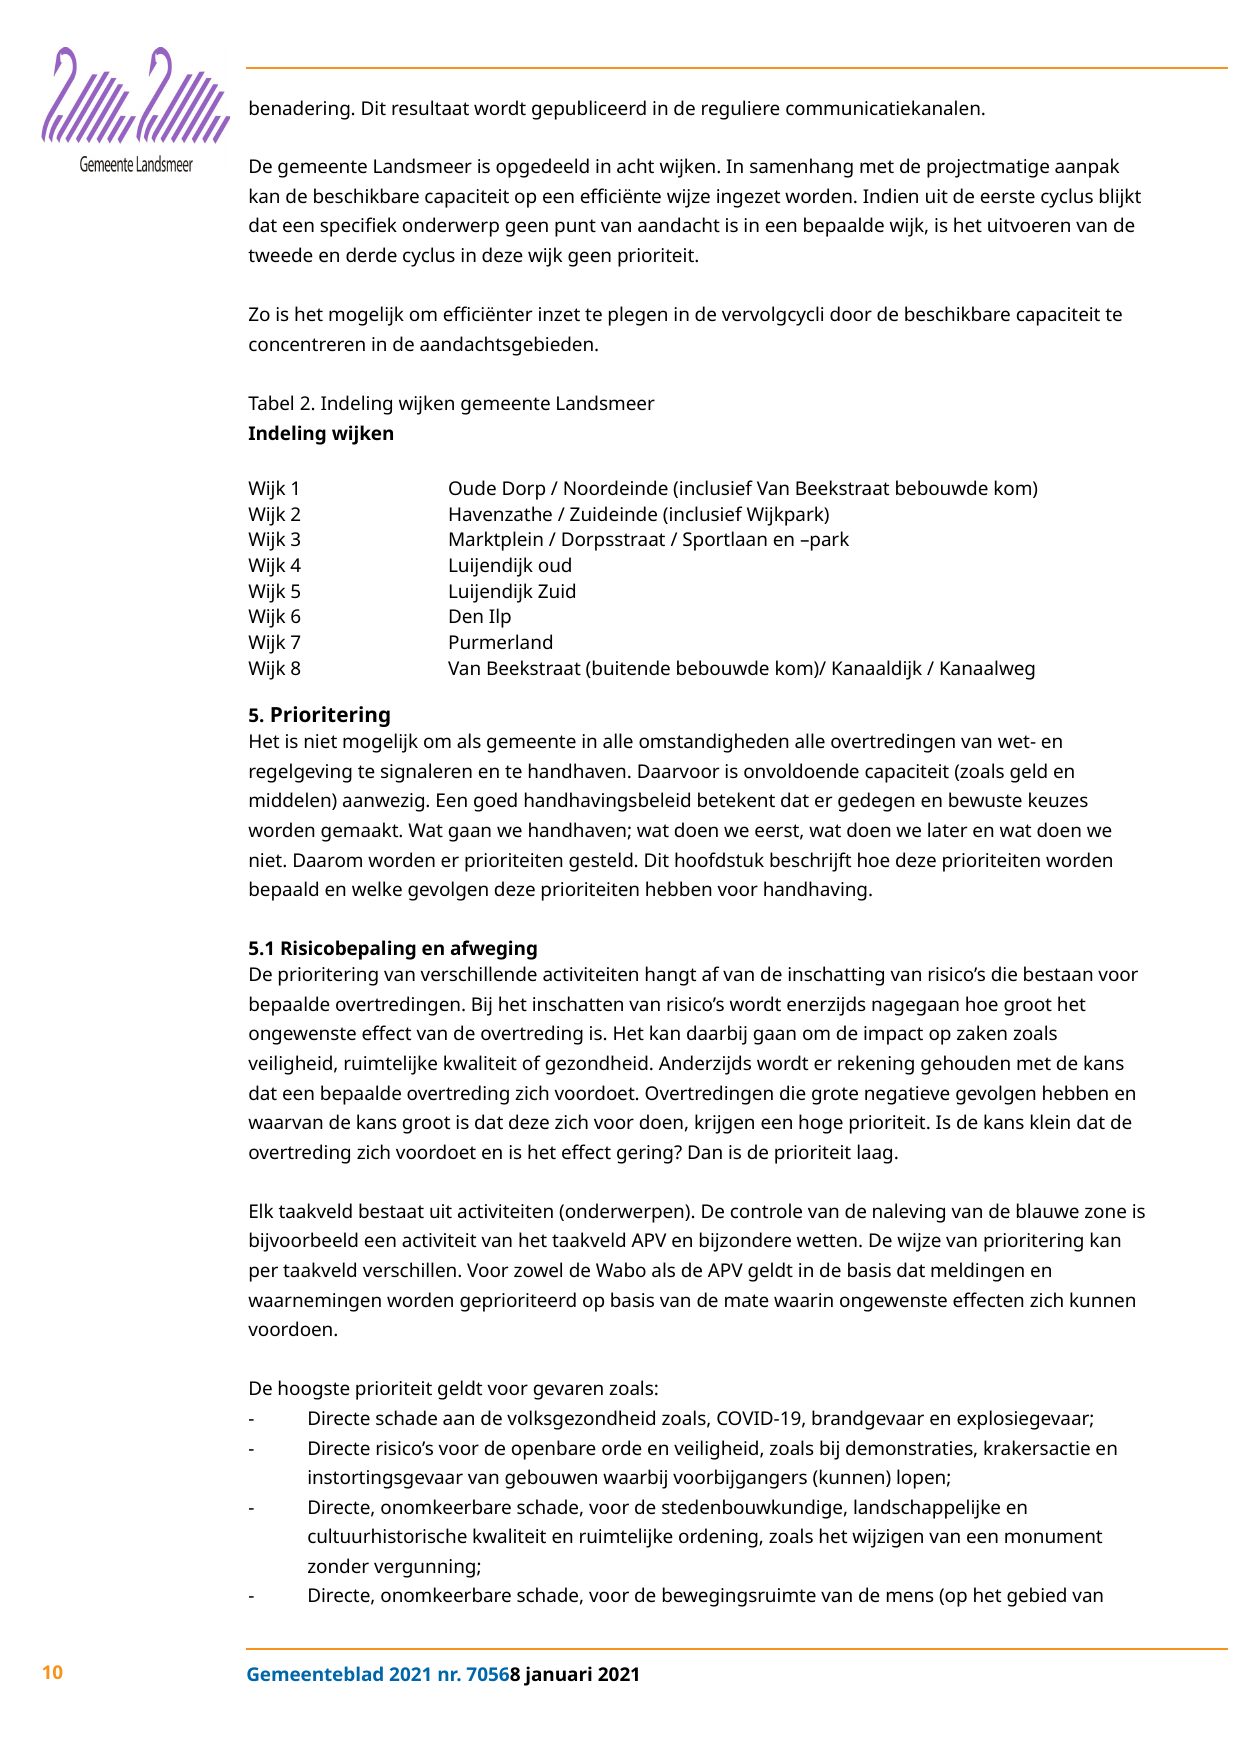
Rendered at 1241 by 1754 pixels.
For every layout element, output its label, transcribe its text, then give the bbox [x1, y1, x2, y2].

list Directe risico’s voor de openbare orde en veiligheid, zoals bij demonstraties, krakersactie en instortingsgevaar van gebouwen waarbij voorbijgangers (kunnen) lopen; [248, 1435, 1152, 1490]
table_cell Luijendijk oud [448, 552, 1152, 578]
table_cell Wijk 2 [248, 501, 448, 526]
text Het is niet mogelijk om als gemeente in alle omstandigheden alle overtredingen van wet- en regelgeving te signaleren en te handhaven. Daarvoor is onvoldoende capaciteit (zoals geld en middelen) aanwezig. Een goed handhavingsbeleid betekent dat er gedegen en bewuste keuzes worden gemaakt. Wat gaan we handhaven; wat doen we eerst, wat doen we later en wat doen we niet. Daarom worden er prioriteiten gesteld. Dit hoofdstuk beschrijft hoe deze prioriteiten worden bepaald en welke gevolgen deze prioriteiten hebben voor handhaving. [248, 728, 1152, 902]
text 5. Prioritering [248, 700, 1152, 728]
text De prioritering van verschillende activiteiten hangt af van de inschatting van risico’s die bestaan voor bepaalde overtredingen. Bij het inschatten van risico’s wordt enerzijds nagegaan hoe groot het ongewenste effect van de overtreding is. Het kan daarbij gaan om de impact op zaken zoals veiligheid, ruimtelijke kwaliteit of gezondheid. Anderzijds wordt er rekening gehouden met de kans dat een bepaalde overtreding zich voordoet. Overtredingen die grote negatieve gevolgen hebben en waarvan de kans groot is dat deze zich voor doen, krijgen een hoge prioriteit. Is de kans klein dat de overtreding zich voordoet en is het effect gering? Dan is de prioriteit laag. [248, 961, 1152, 1164]
table_cell Oude Dorp / Noordeinde (inclusief Van Beekstraat bebouwde kom) [448, 475, 1152, 501]
text De gemeente Landsmeer is opgedeeld in acht wijken. In samenhang met de projectmatige aanpak kan de beschikbare capaciteit op een efficiënte wijze ingezet worden. Indien uit de eerste cyclus blijkt dat een specifiek onderwerp geen punt van aandacht is in een bepaalde wijk, is het uitvoeren van de tweede en derde cyclus in deze wijk geen prioriteit. [248, 153, 1152, 268]
list Directe, onomkeerbare schade, voor de stedenbouwkundige, landschappelijke en cultuurhistorische kwaliteit en ruimtelijke ordening, zoals het wijzigen van een monument zonder vergunning; [248, 1494, 1152, 1579]
picture [41, 47, 231, 172]
table_cell Wijk 3 [248, 526, 448, 552]
table_header Indeling wijken [248, 420, 1152, 475]
text De hoogste prioriteit geldt voor gevaren zoals: [248, 1376, 1152, 1401]
table_cell Wijk 1 [248, 475, 448, 501]
table_cell Wijk 6 [248, 604, 448, 629]
table_cell Van Beekstraat (buitende bebouwde kom)/ Kanaaldijk / Kanaalweg [448, 655, 1152, 681]
text Elk taakveld bestaat uit activiteiten (onderwerpen). De controle van de naleving van de blauwe zone is bijvoorbeeld een activiteit van het taakveld APV en bijzondere wetten. De wijze van prioritering kan per taakveld verschillen. Voor zowel de Wabo als de APV geldt in de basis dat meldingen en waarnemingen worden geprioriteerd op basis van de mate waarin ongewenste effecten zich kunnen voordoen. [248, 1198, 1152, 1342]
table_cell Wijk 7 [248, 629, 448, 655]
table_cell Wijk 8 [248, 655, 448, 681]
table_cell Havenzathe / Zuideinde (inclusief Wijkpark) [448, 501, 1152, 526]
table_cell Den Ilp [448, 604, 1152, 629]
list Directe, onomkeerbare schade, voor de bewegingsruimte van de mens (op het gebied van [248, 1583, 1152, 1608]
text 5.1 Risicobepaling en afweging [248, 936, 1152, 961]
text Tabel 2. Indeling wijken gemeente Landsmeer [248, 390, 1152, 416]
list Directe schade aan de volksgezondheid zoals, COVID-19, brandgevaar en explosiegevaar; [248, 1405, 1152, 1431]
table_cell Wijk 4 [248, 552, 448, 578]
table_cell Luijendijk Zuid [448, 578, 1152, 604]
table_cell Marktplein / Dorpsstraat / Sportlaan en –park [448, 526, 1152, 552]
text Zo is het mogelijk om efficiënter inzet te plegen in de vervolgcycli door de beschikbare capaciteit te concentreren in de aandachtsgebieden. [248, 301, 1152, 357]
table_cell Wijk 5 [248, 578, 448, 604]
table_header benadering. Dit resultaat wordt gepubliceerd in de reguliere communicatiekanalen. [248, 95, 1152, 121]
table_cell Purmerland [448, 629, 1152, 655]
